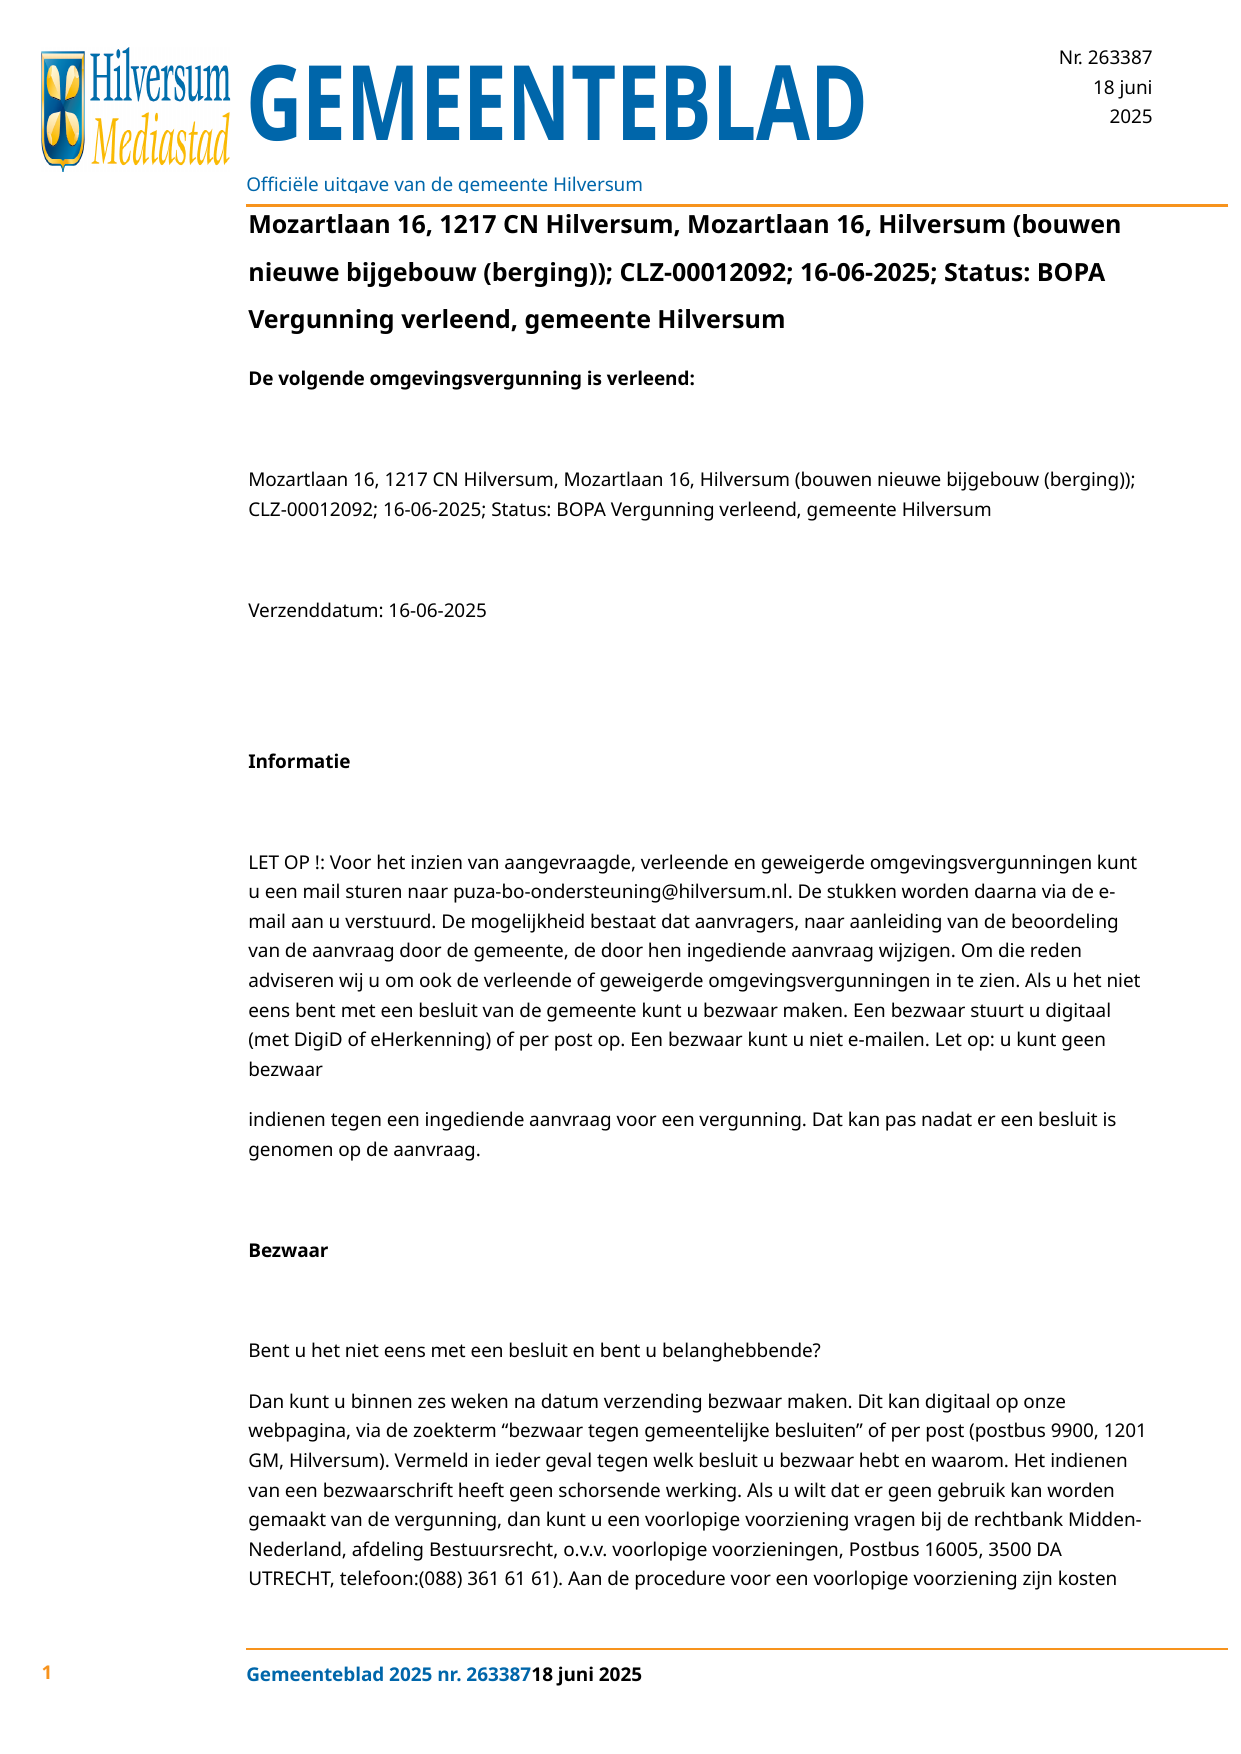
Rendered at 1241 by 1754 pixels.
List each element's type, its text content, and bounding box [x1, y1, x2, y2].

text De volgende omgevingsvergunning is verleend: [248, 366, 1152, 391]
text Mozartlaan 16, 1217 CN Hilversum, Mozartlaan 16, Hilversum (bouwen nieuwe bijgebouw (berging)); CLZ-00012092; 16-06-2025; Status: BOPA Vergunning verleend, gemeente Hilversum [248, 466, 1152, 522]
text Verzenddatum: 16-06-2025 [248, 597, 1152, 622]
text Bezwaar [248, 1237, 1152, 1262]
text Dan kunt u binnen zes weken na datum verzending bezwaar maken. Dit kan digitaal op onze webpagina, via de zoekterm “bezwaar tegen gemeentelijke besluiten” of per post (postbus 9900, 1201 GM, Hilversum). Vermeld in ieder geval tegen welk besluit u bezwaar hebt en waarom. Het indienen van een bezwaarschrift heeft geen schorsende werking. Als u wilt dat er geen gebruik kan worden gemaakt van de vergunning, dan kunt u een voorlopige voorziening vragen bij de rechtbank Midden-Nederland, afdeling Bestuursrecht, o.v.v. voorlopige voorzieningen, Postbus 16005, 3500 DA UTRECHT, telefoon:(088) 361 61 61). Aan de procedure voor een voorlopige voorziening zijn kosten [248, 1388, 1152, 1591]
text indienen tegen een ingediende aanvraag voor een vergunning. Dat kan pas nadat er een besluit is genomen op de aanvraag. [248, 1106, 1152, 1162]
text Bent u het niet eens met een besluit en bent u belanghebbende? [248, 1338, 1152, 1363]
picture [41, 47, 231, 172]
text Mozartlaan 16, 1217 CN Hilversum, Mozartlaan 16, Hilversum (bouwen nieuwe bijgebouw (berging)); CLZ-00012092; 16-06-2025; Status: BOPA Vergunning verleend, gemeente Hilversum [248, 207, 1152, 336]
text Informatie [248, 748, 1152, 774]
text LET OP !: Voor het inzien van aangevraagde, verleende en geweigerde omgevingsvergunningen kunt u een mail sturen naar puza-bo-ondersteuning@hilversum.nl. De stukken worden daarna via de e-mail aan u verstuurd. De mogelijkheid bestaat dat aanvragers, naar aanleiding van de beoordeling van de aanvraag door de gemeente, de door hen ingediende aanvraag wijzigen. Om die reden adviseren wij u om ook de verleende of geweigerde omgevingsvergunningen in te zien. Als u het niet eens bent met een besluit van de gemeente kunt u bezwaar maken. Een bezwaar stuurt u digitaal (met DigiD of eHerkenning) of per post op. Een bezwaar kunt u niet e-mailen. Let op: u kunt geen bezwaar [248, 849, 1152, 1082]
